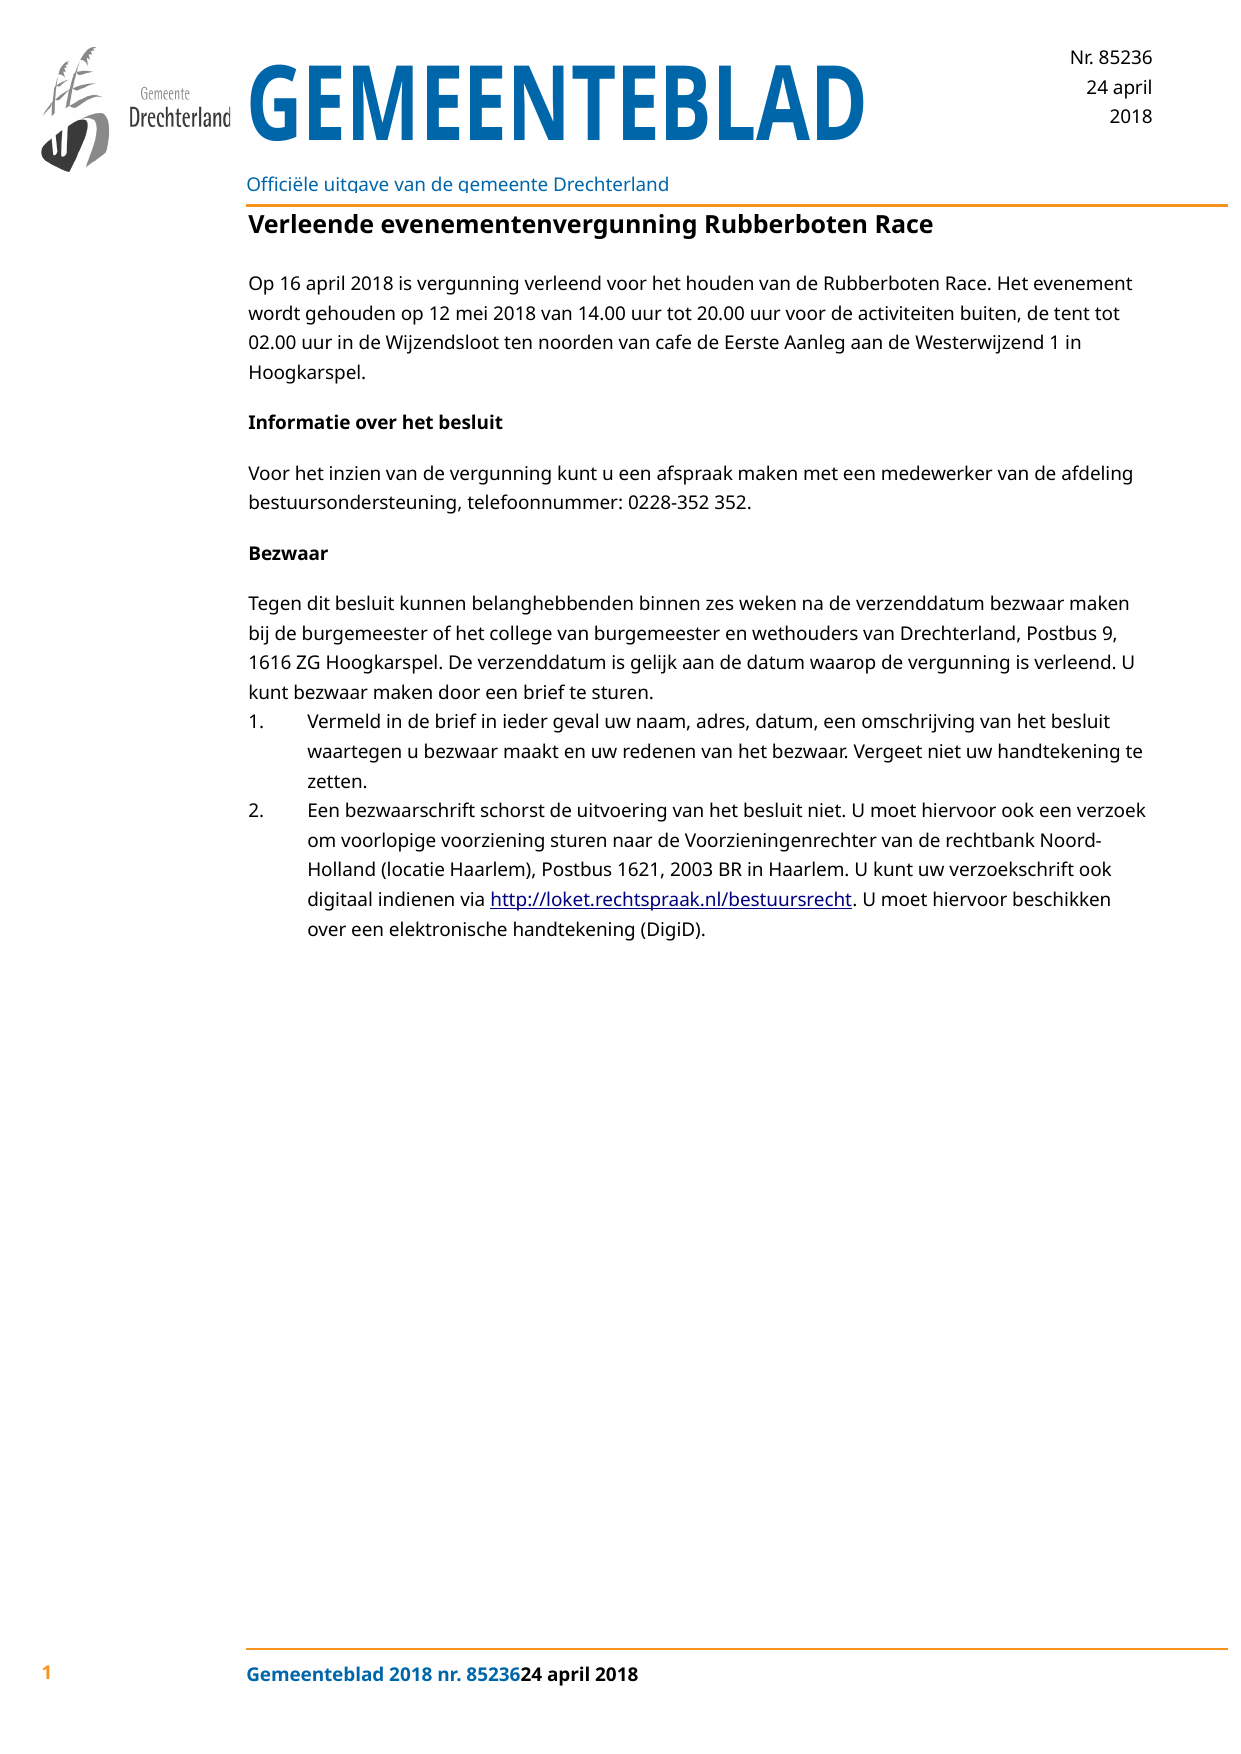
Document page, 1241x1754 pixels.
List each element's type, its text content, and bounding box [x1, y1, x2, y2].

list Een bezwaarschrift schorst de uitvoering van het besluit niet. U moet hiervoor ook een verzoek om voorlopige voorziening sturen naar de Voorzieningenrechter van de rechtbank Noord-Holland (locatie Haarlem), Postbus 1621, 2003 BR in Haarlem. U kunt uw verzoekschrift ook digitaal indienen via http://loket.rechtspraak.nl/bestuursrecht. U moet hiervoor beschikken over een elektronische handtekening (DigiD). [248, 797, 1152, 941]
text Informatie over het besluit [248, 409, 1152, 435]
picture [41, 47, 231, 172]
text Tegen dit besluit kunnen belanghebbenden binnen zes weken na de verzenddatum bezwaar maken bij de burgemeester of het college van burgemeester en wethouders van Drechterland, Postbus 9, 1616 ZG Hoogkarspel. De verzenddatum is gelijk aan de datum waarop de vergunning is verleend. U kunt bezwaar maken door een brief te sturen. [248, 590, 1152, 705]
text Voor het inzien van de vergunning kunt u een afspraak maken met een medewerker van de afdeling bestuursondersteuning, telefoonnummer: 0228-352 352. [248, 460, 1152, 515]
list Vermeld in de brief in ieder geval uw naam, adres, datum, een omschrijving van het besluit waartegen u bezwaar maakt en uw redenen van het bezwaar. Vergeet niet uw handtekening te zetten. [248, 709, 1152, 793]
text Op 16 april 2018 is vergunning verleend voor het houden van de Rubberboten Race. Het evenement wordt gehouden op 12 mei 2018 van 14.00 uur tot 20.00 uur voor de activiteiten buiten, de tent tot 02.00 uur in de Wijzendsloot ten noorden van cafe de Eerste Aanleg aan de Westerwijzend 1 in Hoogkarspel. [248, 270, 1152, 385]
text Bezwaar [248, 540, 1152, 566]
text Verleende evenementenvergunning Rubberboten Race [248, 207, 1152, 241]
